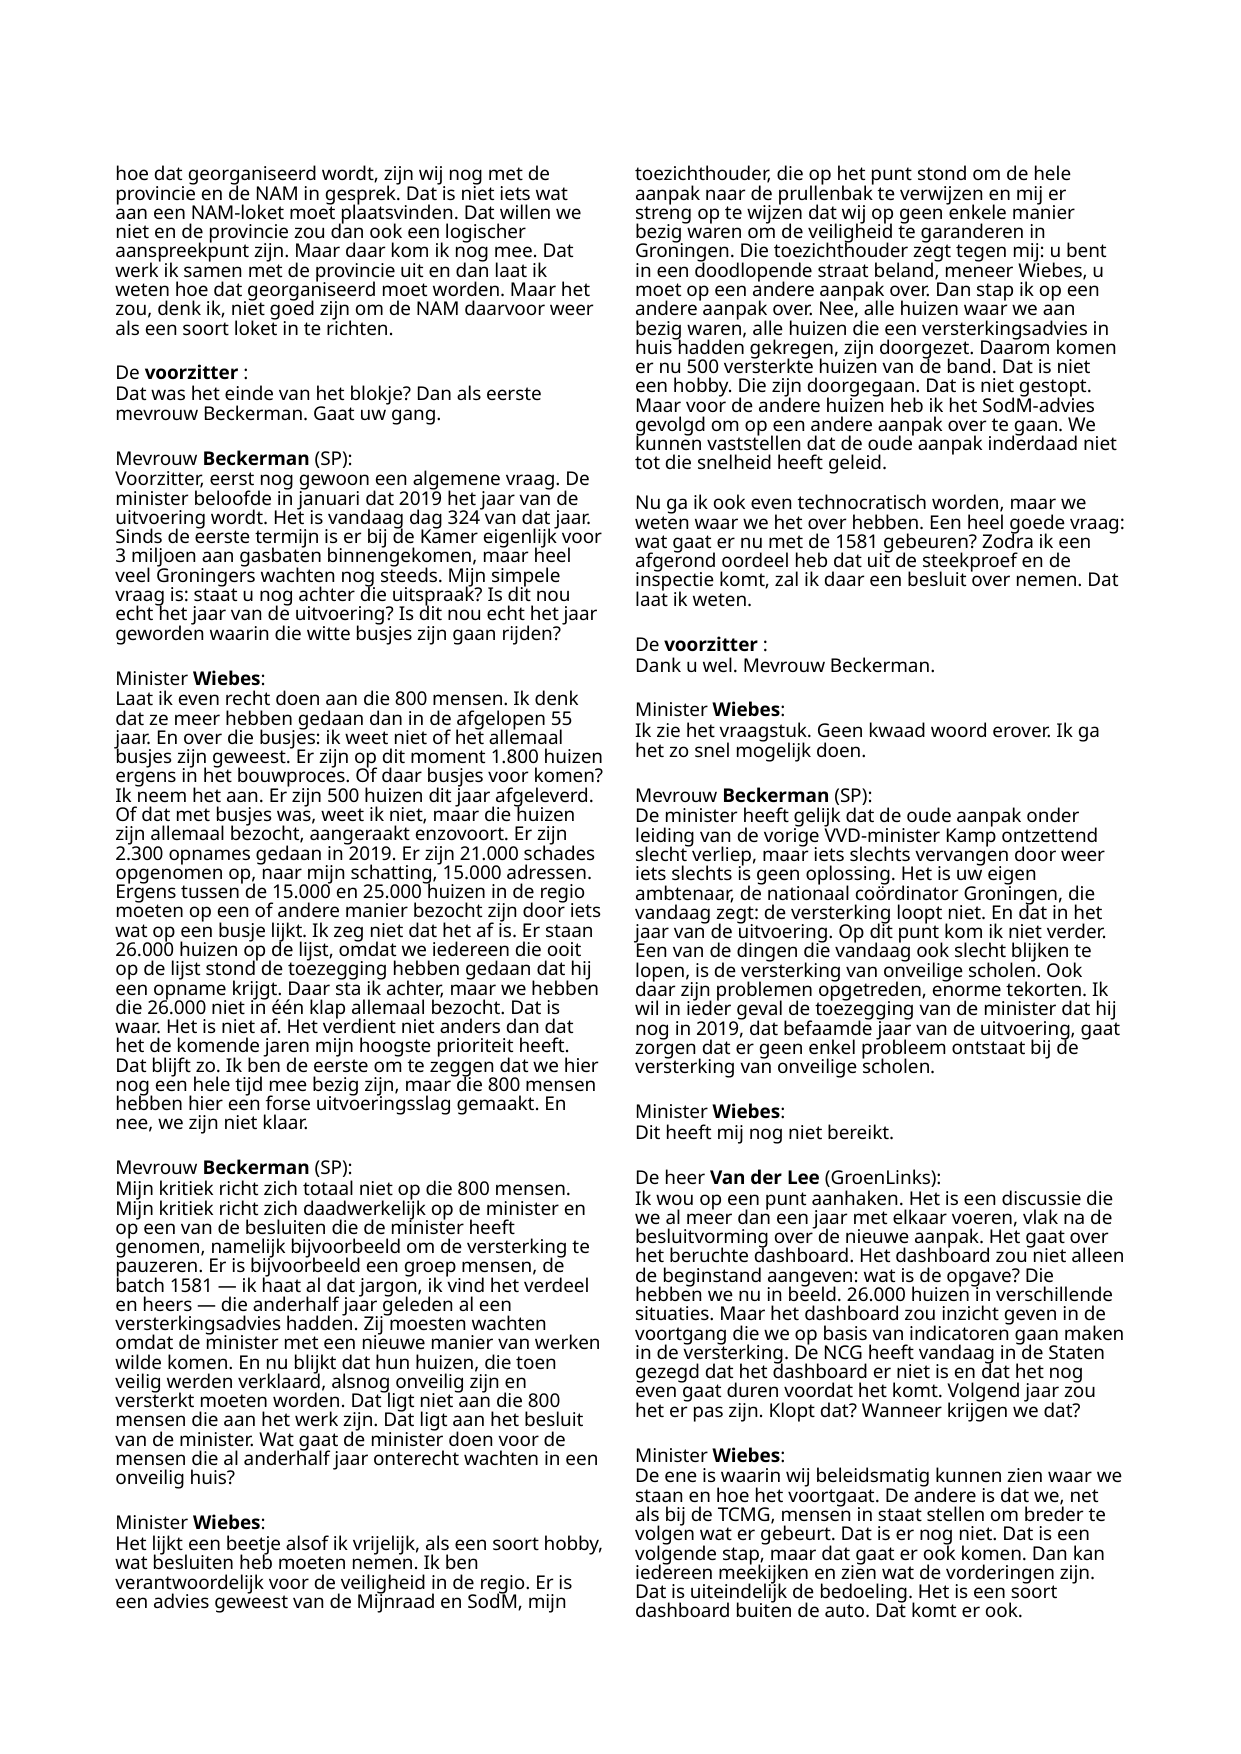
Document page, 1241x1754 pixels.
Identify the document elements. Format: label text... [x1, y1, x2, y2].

text De voorzitter : [635, 631, 1125, 657]
text Nu ga ik ook even technocratisch worden, maar we weten waar we het over hebben. Een heel goede vraag: wat gaat er nu met de 1581 gebeuren? Zodra ik een afgerond oordeel heb dat uit de steekproef en de inspectie komt, zal ik daar een besluit over nemen. Dat laat ik weten. [635, 494, 1125, 610]
text Mevrouw Beckerman (SP): [115, 1154, 605, 1180]
text De ene is waarin wij beleidsmatig kunnen zien waar we staan en hoe het voortgaat. De andere is dat we, net als bij de TCMG, mensen in staat stellen om breder te volgen wat er gebeurt. Dat is er nog niet. Dat is een volgende stap, maar dat gaat er ook komen. Dan kan iedereen meekijken en zien wat de vorderingen zijn. Dat is uiteindelijk de bedoeling. Het is een soort dashboard buiten de auto. Dat komt er ook. [635, 1467, 1125, 1622]
text Minister Wiebes: [635, 697, 1125, 722]
text Mevrouw Beckerman (SP): [635, 782, 1125, 807]
text De heer Van der Lee (GroenLinks): [635, 1164, 1125, 1190]
text Voorzitter, eerst nog gewoon een algemene vraag. De minister beloofde in januari dat 2019 het jaar van de uitvoering wordt. Het is vandaag dag 324 van dat jaar. Sinds de eerste termijn is er bij de Kamer eigenlijk voor 3 miljoen aan gasbaten binnengekomen, maar heel veel Groningers wachten nog steeds. Mijn simpele vraag is: staat u nog achter die uitspraak? Is dit nou echt het jaar van de uitvoering? Is dit nou echt het jaar geworden waarin die witte busjes zijn gaan rijden? [115, 470, 605, 644]
text Dit heeft mij nog niet bereikt. [635, 1124, 1125, 1143]
text Dank u wel. Mevrouw Beckerman. [635, 657, 1125, 676]
text De voorzitter : [115, 359, 605, 385]
text Ik zie het vraagstuk. Geen kwaad woord erover. Ik ga het zo snel mogelijk doen. [635, 722, 1125, 761]
text Minister Wiebes: [115, 665, 605, 690]
text Mevrouw Beckerman (SP): [115, 445, 605, 470]
text Het lijkt een beetje alsof ik vrijelijk, als een soort hobby, wat besluiten heb moeten nemen. Ik ben verantwoordelijk voor de veiligheid in de regio. Er is een advies geweest van de Mijnraad en SodM, mijn [115, 1535, 605, 1612]
text De minister heeft gelijk dat de oude aanpak onder leiding van de vorige VVD-minister Kamp ontzettend slecht verliep, maar iets slechts vervangen door weer iets slechts is geen oplossing. Het is uw eigen ambtenaar, de nationaal coördinator Groningen, die vandaag zegt: de versterking loopt niet. En dat in het jaar van de uitvoering. Op dit punt kom ik niet verder. Een van de dingen die vandaag ook slecht blijken te lopen, is de versterking van onveilige scholen. Ook daar zijn problemen opgetreden, enorme tekorten. Ik wil in ieder geval de toezegging van de minister dat hij nog in 2019, dat befaamde jaar van de uitvoering, gaat zorgen dat er geen enkel probleem ontstaat bij de versterking van onveilige scholen. [635, 807, 1125, 1077]
text Minister Wiebes: [635, 1442, 1125, 1467]
text Dat was het einde van het blokje? Dan als eerste mevrouw Beckerman. Gaat uw gang. [115, 385, 605, 424]
text Minister Wiebes: [635, 1098, 1125, 1124]
text Mijn kritiek richt zich totaal niet op die 800 mensen. Mijn kritiek richt zich daadwerkelijk op de minister en op een van de besluiten die de minister heeft genomen, namelijk bijvoorbeeld om de versterking te pauzeren. Er is bijvoorbeeld een groep mensen, de batch 1581 — ik haat al dat jargon, ik vind het verdeel en heers — die anderhalf jaar geleden al een versterkingsadvies hadden. Zij moesten wachten omdat de minister met een nieuwe manier van werken wilde komen. En nu blijkt dat hun huizen, die toen veilig werden verklaard, alsnog onveilig zijn en versterkt moeten worden. Dat ligt niet aan die 800 mensen die aan het werk zijn. Dat ligt aan het besluit van de minister. Wat gaat de minister doen voor de mensen die al anderhalf jaar onterecht wachten in een onveilig huis? [115, 1180, 605, 1488]
text Ik wou op een punt aanhaken. Het is een discussie die we al meer dan een jaar met elkaar voeren, vlak na de besluitvorming over de nieuwe aanpak. Het gaat over het beruchte dashboard. Het dashboard zou niet alleen de beginstand aangeven: wat is de opgave? Die hebben we nu in beeld. 26.000 huizen in verschillende situaties. Maar het dashboard zou inzicht geven in de voortgang die we op basis van indicatoren gaan maken in de versterking. De NCG heeft vandaag in de Staten gezegd dat het dashboard er niet is en dat het nog even gaat duren voordat het komt. Volgend jaar zou het er pas zijn. Klopt dat? Wanneer krijgen we dat? [635, 1190, 1125, 1421]
text hoe dat georganiseerd wordt, zijn wij nog met de provincie en de NAM in gesprek. Dat is niet iets wat aan een NAM-loket moet plaatsvinden. Dat willen we niet en de provincie zou dan ook een logischer aanspreekpunt zijn. Maar daar kom ik nog mee. Dat werk ik samen met de provincie uit en dan laat ik weten hoe dat georganiseerd moet worden. Maar het zou, denk ik, niet goed zijn om de NAM daarvoor weer als een soort loket in te richten. [115, 165, 605, 339]
text Minister Wiebes: [115, 1509, 605, 1535]
text toezichthouder, die op het punt stond om de hele aanpak naar de prullenbak te verwijzen en mij er streng op te wijzen dat wij op geen enkele manier bezig waren om de veiligheid te garanderen in Groningen. Die toezichthouder zegt tegen mij: u bent in een doodlopende straat beland, meneer Wiebes, u moet op een andere aanpak over. Dan stap ik op een andere aanpak over. Nee, alle huizen waar we aan bezig waren, alle huizen die een versterkingsadvies in huis hadden gekregen, zijn doorgezet. Daarom komen er nu 500 versterkte huizen van de band. Dat is niet een hobby. Die zijn doorgegaan. Dat is niet gestopt. Maar voor de andere huizen heb ik het SodM-advies gevolgd om op een andere aanpak over te gaan. We kunnen vaststellen dat de oude aanpak inderdaad niet tot die snelheid heeft geleid. [635, 165, 1125, 474]
text Laat ik even recht doen aan die 800 mensen. Ik denk dat ze meer hebben gedaan dan in de afgelopen 55 jaar. En over die busjes: ik weet niet of het allemaal busjes zijn geweest. Er zijn op dit moment 1.800 huizen ergens in het bouwproces. Of daar busjes voor komen? Ik neem het aan. Er zijn 500 huizen dit jaar afgeleverd. Of dat met busjes was, weet ik niet, maar die huizen zijn allemaal bezocht, aangeraakt enzovoort. Er zijn 2.300 opnames gedaan in 2019. Er zijn 21.000 schades opgenomen op, naar mijn schatting, 15.000 adressen. Ergens tussen de 15.000 en 25.000 huizen in de regio moeten op een of andere manier bezocht zijn door iets wat op een busje lijkt. Ik zeg niet dat het af is. Er staan 26.000 huizen op de lijst, omdat we iedereen die ooit op de lijst stond de toezegging hebben gedaan dat hij een opname krijgt. Daar sta ik achter, maar we hebben die 26.000 niet in één klap allemaal bezocht. Dat is waar. Het is niet af. Het verdient niet anders dan dat het de komende jaren mijn hoogste prioriteit heeft. Dat blijft zo. Ik ben de eerste om te zeggen dat we hier nog een hele tijd mee bezig zijn, maar die 800 mensen hebben hier een forse uitvoeringsslag gemaakt. En nee, we zijn niet klaar. [115, 690, 605, 1134]
